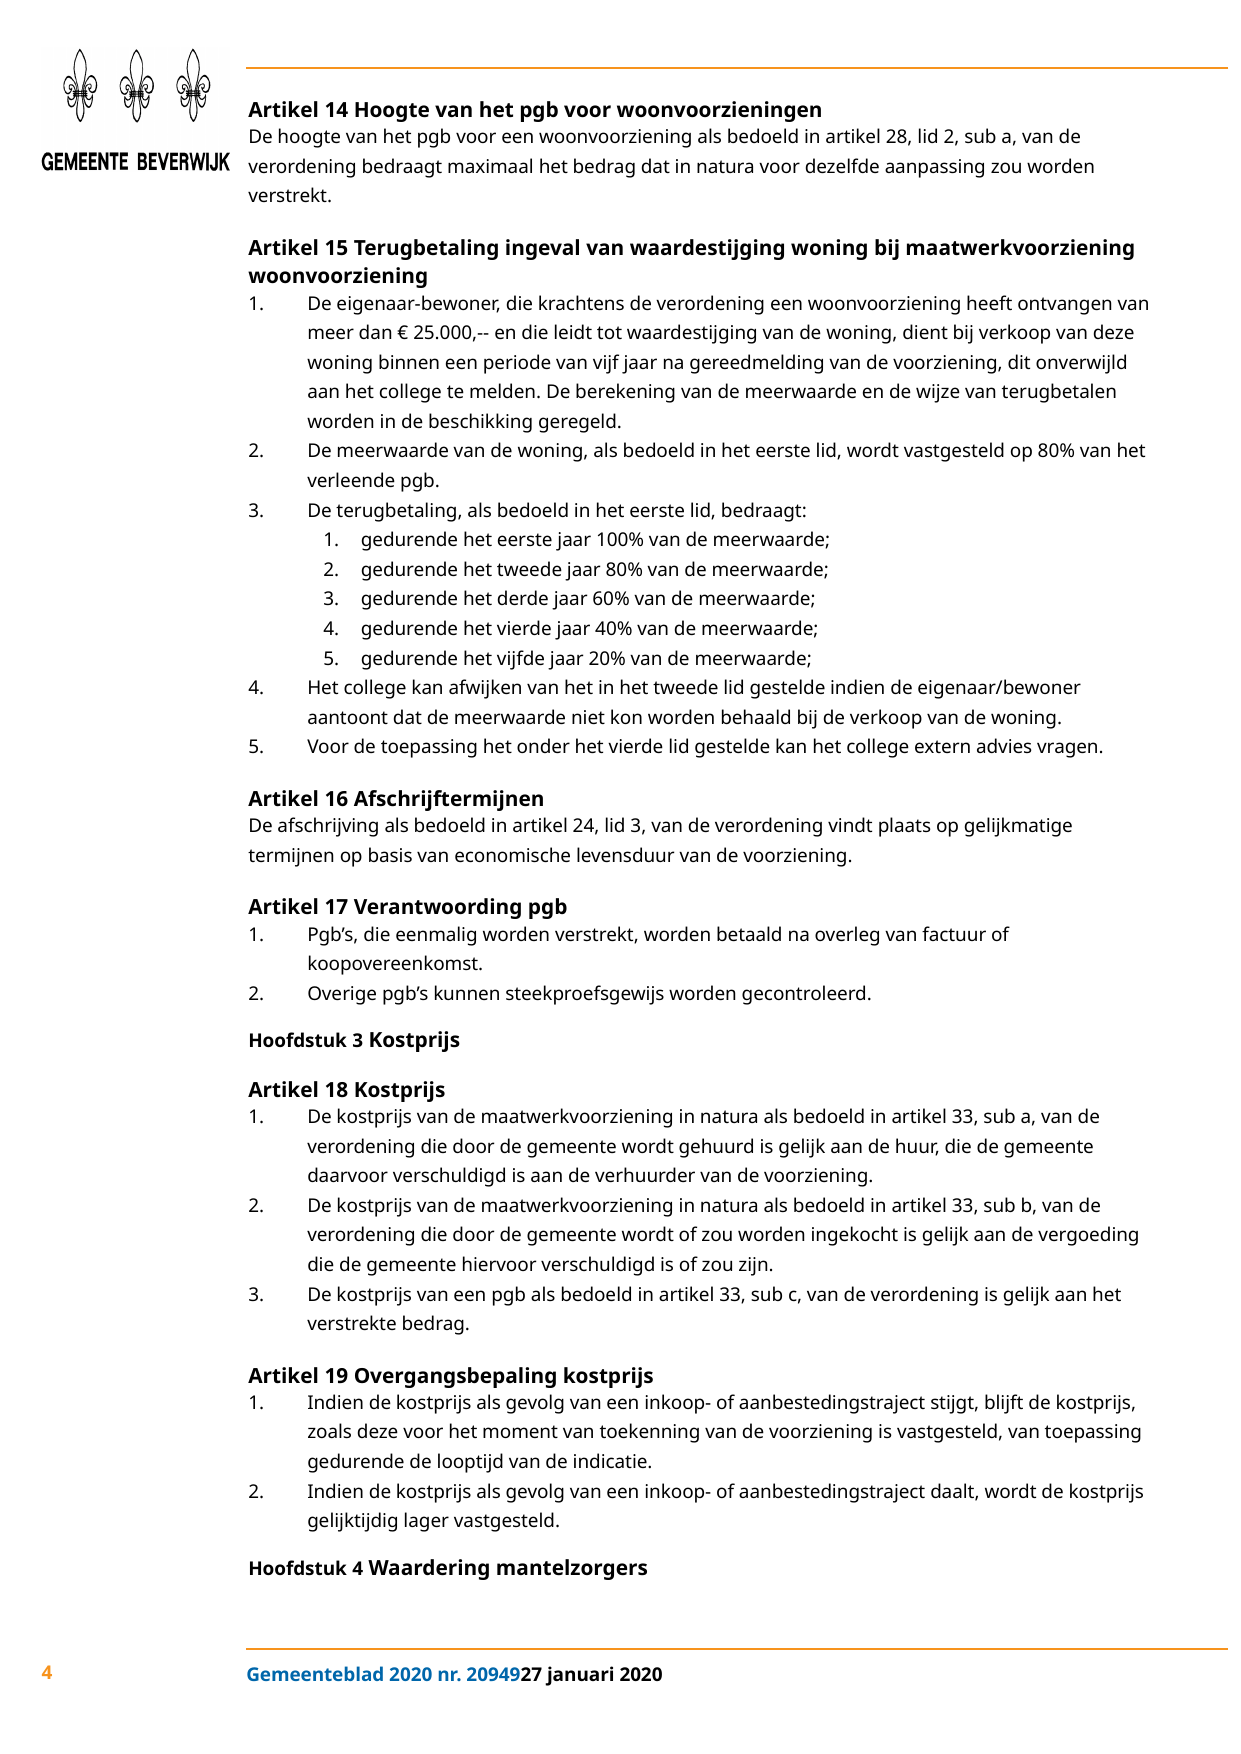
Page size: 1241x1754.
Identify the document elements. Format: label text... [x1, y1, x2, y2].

list gedurende het derde jaar 60% van de meerwaarde; [323, 586, 1152, 611]
text Artikel 19 Overgangsbepaling kostprijs [248, 1361, 1152, 1389]
text Artikel 17 Verantwoording pgb [248, 892, 1152, 921]
list De kostprijs van de maatwerkvoorziening in natura als bedoeld in artikel 33, sub b, van de verordening die door de gemeente wordt of zou worden ingekocht is gelijk aan de vergoeding die de gemeente hiervoor verschuldigd is of zou zijn. [248, 1192, 1152, 1277]
text Hoofdstuk 3 Kostprijs [248, 1026, 1152, 1054]
text Artikel 14 Hoogte van het pgb voor woonvoorzieningen [248, 95, 1152, 123]
list gedurende het vijfde jaar 20% van de meerwaarde; [323, 645, 1152, 670]
list gedurende het vierde jaar 40% van de meerwaarde; [323, 615, 1152, 641]
text Artikel 15 Terugbetaling ingeval van waardestijging woning bij maatwerkvoorziening woonvoorziening [248, 233, 1152, 290]
list Indien de kostprijs als gevolg van een inkoop- of aanbestedingstraject stijgt, blijft de kostprijs, zoals deze voor het moment van toekenning van de voorziening is vastgesteld, van toepassing gedurende de looptijd van de indicatie. [248, 1389, 1152, 1474]
list Pgb’s, die eenmalig worden verstrekt, worden betaald na overleg van factuur of koopovereenkomst. [248, 921, 1152, 976]
text De afschrijving als bedoeld in artikel 24, lid 3, van de verordening vindt plaats op gelijkmatige termijnen op basis van economische levensduur van de voorziening. [248, 812, 1152, 868]
list Overige pgb’s kunnen steekproefsgewijs worden gecontroleerd. [248, 980, 1152, 1006]
text Hoofdstuk 4 Waardering mantelzorgers [248, 1553, 1152, 1582]
list De meerwaarde van de woning, als bedoeld in het eerste lid, wordt vastgesteld op 80% van het verleende pgb. [248, 438, 1152, 493]
list gedurende het eerste jaar 100% van de meerwaarde; [323, 526, 1152, 552]
list Voor de toepassing het onder het vierde lid gestelde kan het college extern advies vragen. [248, 733, 1152, 759]
text Artikel 18 Kostprijs [248, 1075, 1152, 1103]
list De kostprijs van een pgb als bedoeld in artikel 33, sub c, van de verordening is gelijk aan het verstrekte bedrag. [248, 1281, 1152, 1336]
list De kostprijs van de maatwerkvoorziening in natura als bedoeld in artikel 33, sub a, van de verordening die door de gemeente wordt gehuurd is gelijk aan de huur, die de gemeente daarvoor verschuldigd is aan de verhuurder van de voorziening. [248, 1103, 1152, 1188]
text Artikel 16 Afschrijftermijnen [248, 784, 1152, 812]
list Het college kan afwijken van het in het tweede lid gestelde indien de eigenaar/bewoner aantoont dat de meerwaarde niet kon worden behaald bij de verkoop van de woning. [248, 674, 1152, 729]
list gedurende het tweede jaar 80% van de meerwaarde; [323, 556, 1152, 582]
list Indien de kostprijs als gevolg van een inkoop- of aanbestedingstraject daalt, wordt de kostprijs gelijktijdig lager vastgesteld. [248, 1478, 1152, 1533]
text De hoogte van het pgb voor een woonvoorziening als bedoeld in artikel 28, lid 2, sub a, van de verordening bedraagt maximaal het bedrag dat in natura voor dezelfde aanpassing zou worden verstrekt. [248, 123, 1152, 208]
list De terugbetaling, als bedoeld in het eerste lid, bedraagt: [248, 497, 1152, 522]
picture [41, 47, 231, 172]
list De eigenaar-bewoner, die krachtens de verordening een woonvoorziening heeft ontvangen van meer dan € 25.000,-- en die leidt tot waardestijging van de woning, dient bij verkoop van deze woning binnen een periode van vijf jaar na gereedmelding van de voorziening, dit onverwijld aan het college te melden. De berekening van de meerwaarde en de wijze van terugbetalen worden in de beschikking geregeld. [248, 290, 1152, 434]
